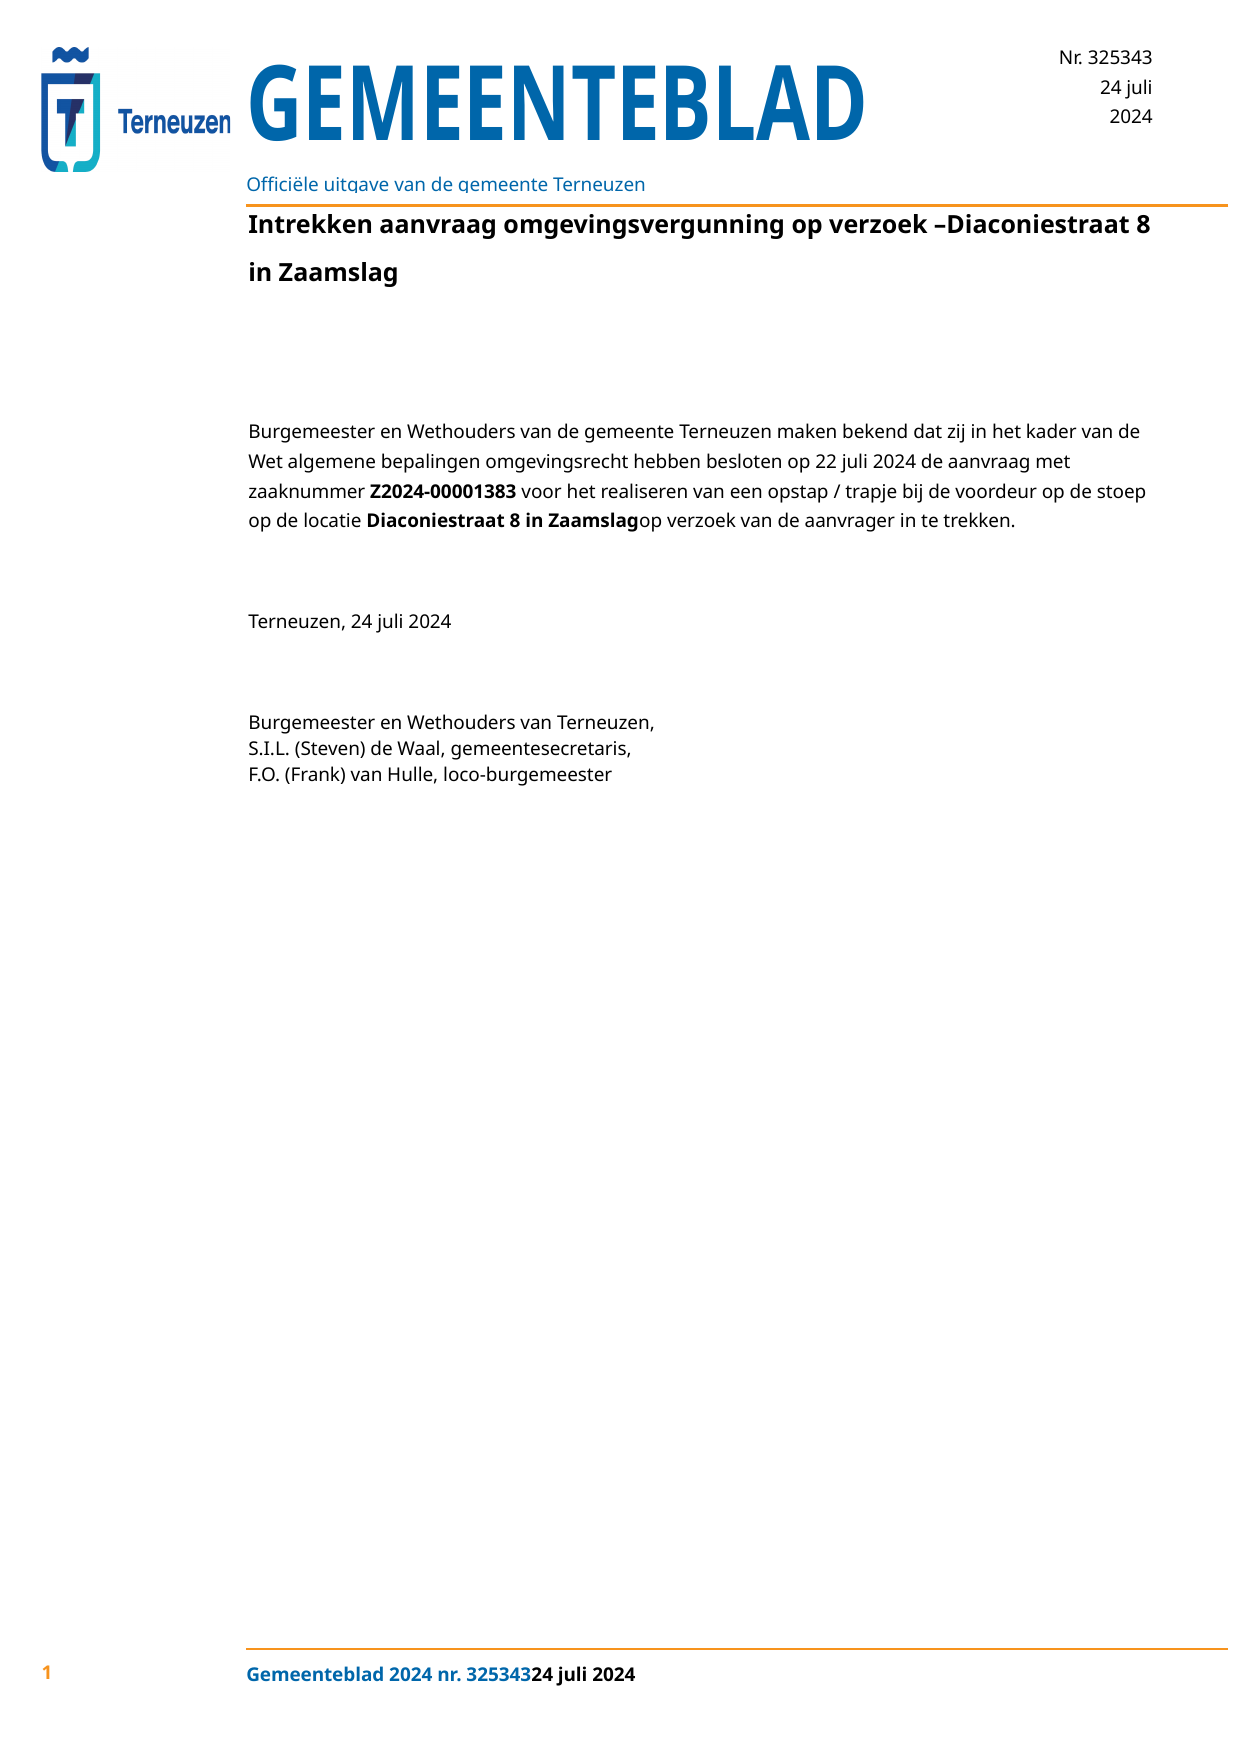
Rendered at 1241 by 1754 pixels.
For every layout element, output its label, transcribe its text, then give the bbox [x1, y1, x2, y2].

text Intrekken aanvraag omgevingsvergunning op verzoek –Diaconiestraat 8 in Zaamslag [248, 207, 1152, 288]
picture [41, 47, 231, 172]
table_cell [700, 735, 1152, 761]
table_cell S.I.L. (Steven) de Waal, gemeentesecretaris, [248, 735, 700, 761]
table_cell [248, 786, 700, 812]
table_cell [700, 786, 1152, 812]
table_header Burgemeester en Wethouders van Terneuzen, [248, 709, 1152, 735]
text Burgemeester en Wethouders van de gemeente Terneuzen maken bekend dat zij in het kader van de Wet algemene bepalingen omgevingsrecht hebben besloten op 22 juli 2024 de aanvraag met zaaknummer Z2024-00001383 voor het realiseren van een opstap / trapje bij de voordeur op de stoep op de locatie Diaconiestraat 8 in Zaamslagop verzoek van de aanvrager in te trekken. [248, 419, 1152, 533]
text Terneuzen, 24 juli 2024 [248, 608, 1152, 634]
table_cell F.O. (Frank) van Hulle, loco-burgemeester [248, 761, 1152, 786]
